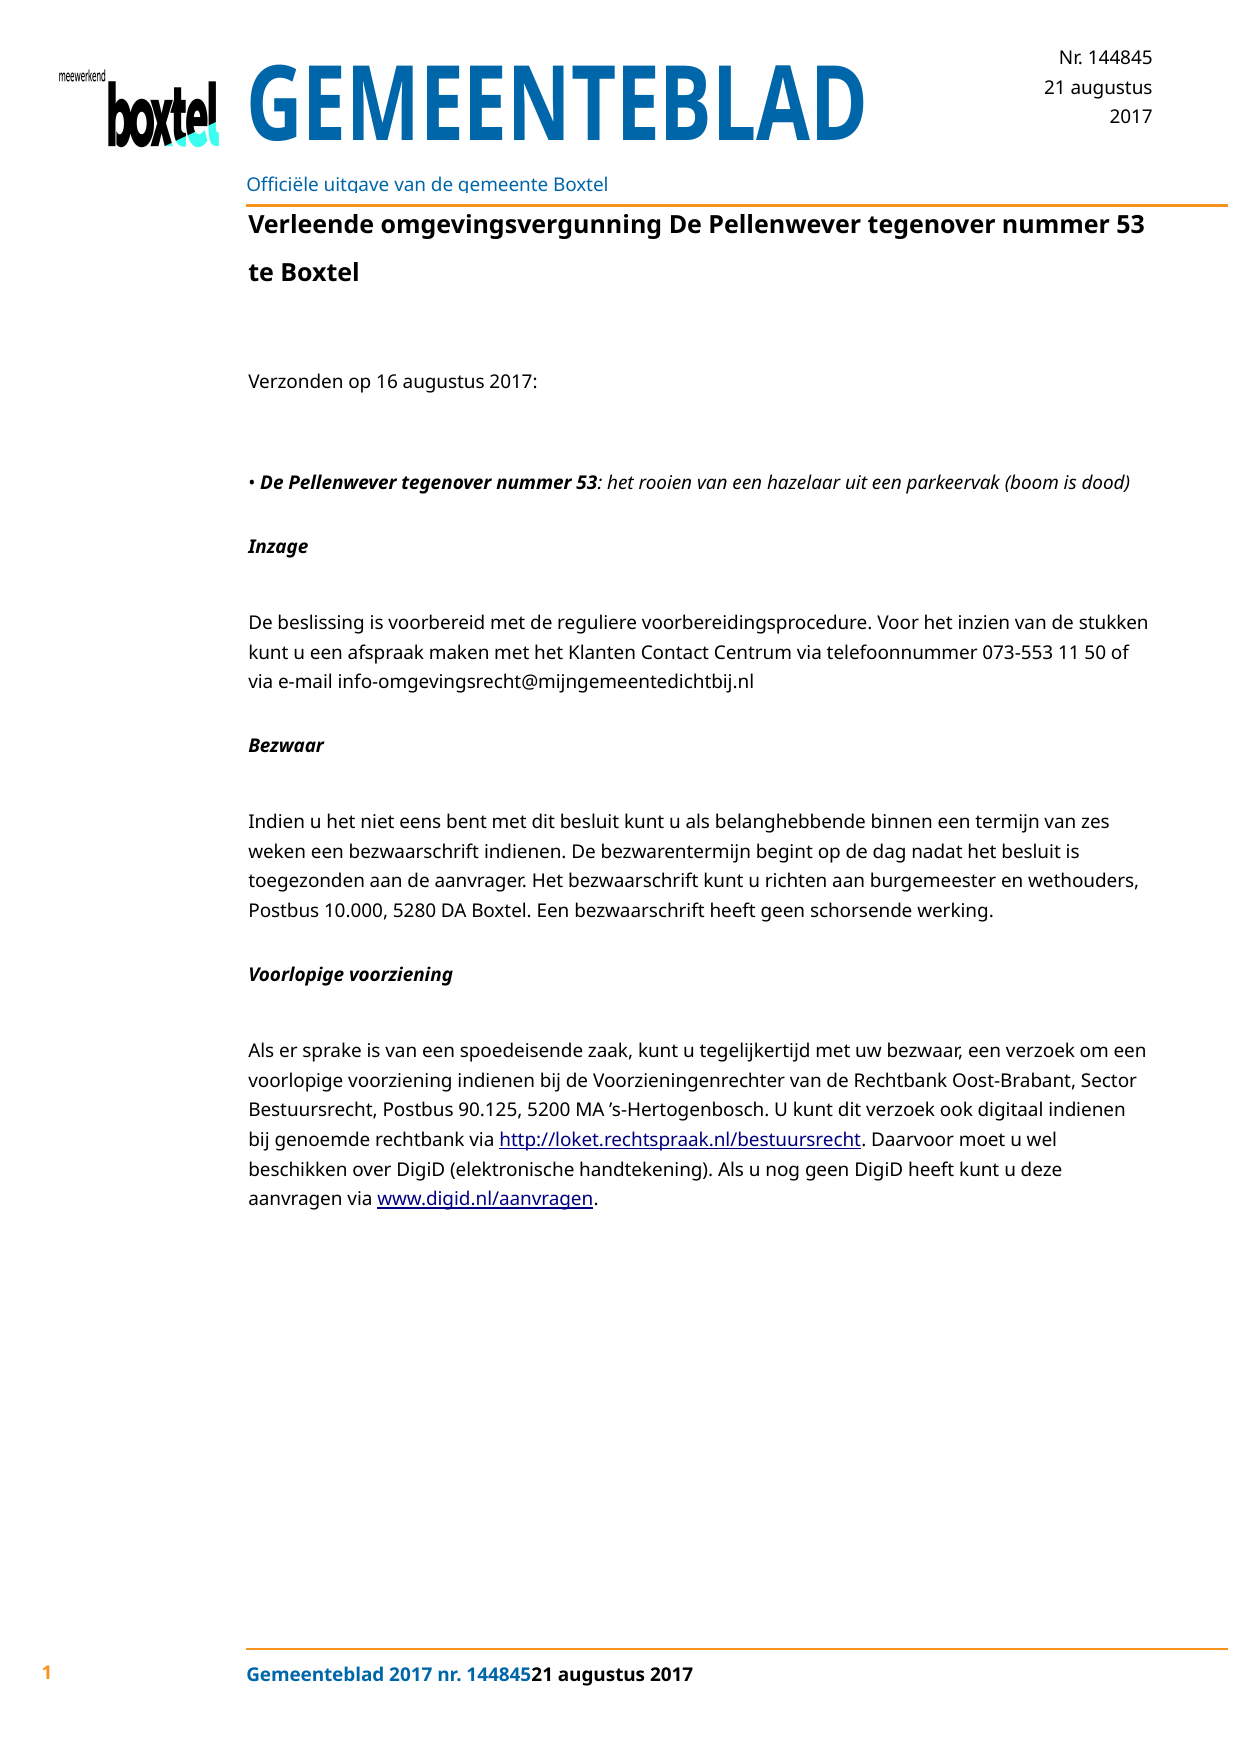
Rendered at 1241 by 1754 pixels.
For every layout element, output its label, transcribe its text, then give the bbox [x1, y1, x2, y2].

text Indien u het niet eens bent met dit besluit kunt u als belanghebbende binnen een termijn van zes weken een bezwaarschrift indienen. De bezwarentermijn begint op de dag nadat het besluit is toegezonden aan de aanvrager. Het bezwaarschrift kunt u richten aan burgemeester en wethouders, Postbus 10.000, 5280 DA Boxtel. Een bezwaarschrift heeft geen schorsende werking. [248, 808, 1152, 923]
text Verleende omgevingsvergunning De Pellenwever tegenover nummer 53 te Boxtel [248, 207, 1152, 288]
text Als er sprake is van een spoedeisende zaak, kunt u tegelijkertijd met uw bezwaar, een verzoek om een voorlopige voorziening indienen bij de Voorzieningenrechter van de Rechtbank Oost-Brabant, Sector Bestuursrecht, Postbus 90.125, 5200 MA ’s-Hertogenbosch. U kunt dit verzoek ook digitaal indienen bij genoemde rechtbank via http://loket.rechtspraak.nl/bestuursrecht. Daarvoor moet u wel beschikken over DigiD (elektronische handtekening). Als u nog geen DigiD heeft kunt u deze aanvragen via www.digid.nl/aanvragen. [248, 1037, 1152, 1211]
text Voorlopige voorziening [248, 961, 1152, 987]
text De beslissing is voorbereid met de reguliere voorbereidingsprocedure. Voor het inzien van de stukken kunt u een afspraak maken met het Klanten Contact Centrum via telefoonnummer 073-553 11 50 of via e-mail info-omgevingsrecht@mijngemeentedichtbij.nl [248, 609, 1152, 694]
picture [41, 47, 231, 172]
text Inzage [248, 533, 1152, 559]
text Verzonden op 16 augustus 2017: [248, 368, 1152, 394]
text Bezwaar [248, 732, 1152, 758]
text • De Pellenwever tegenover nummer 53: het rooien van een hazelaar uit een parkeervak (boom is dood) [248, 469, 1152, 495]
